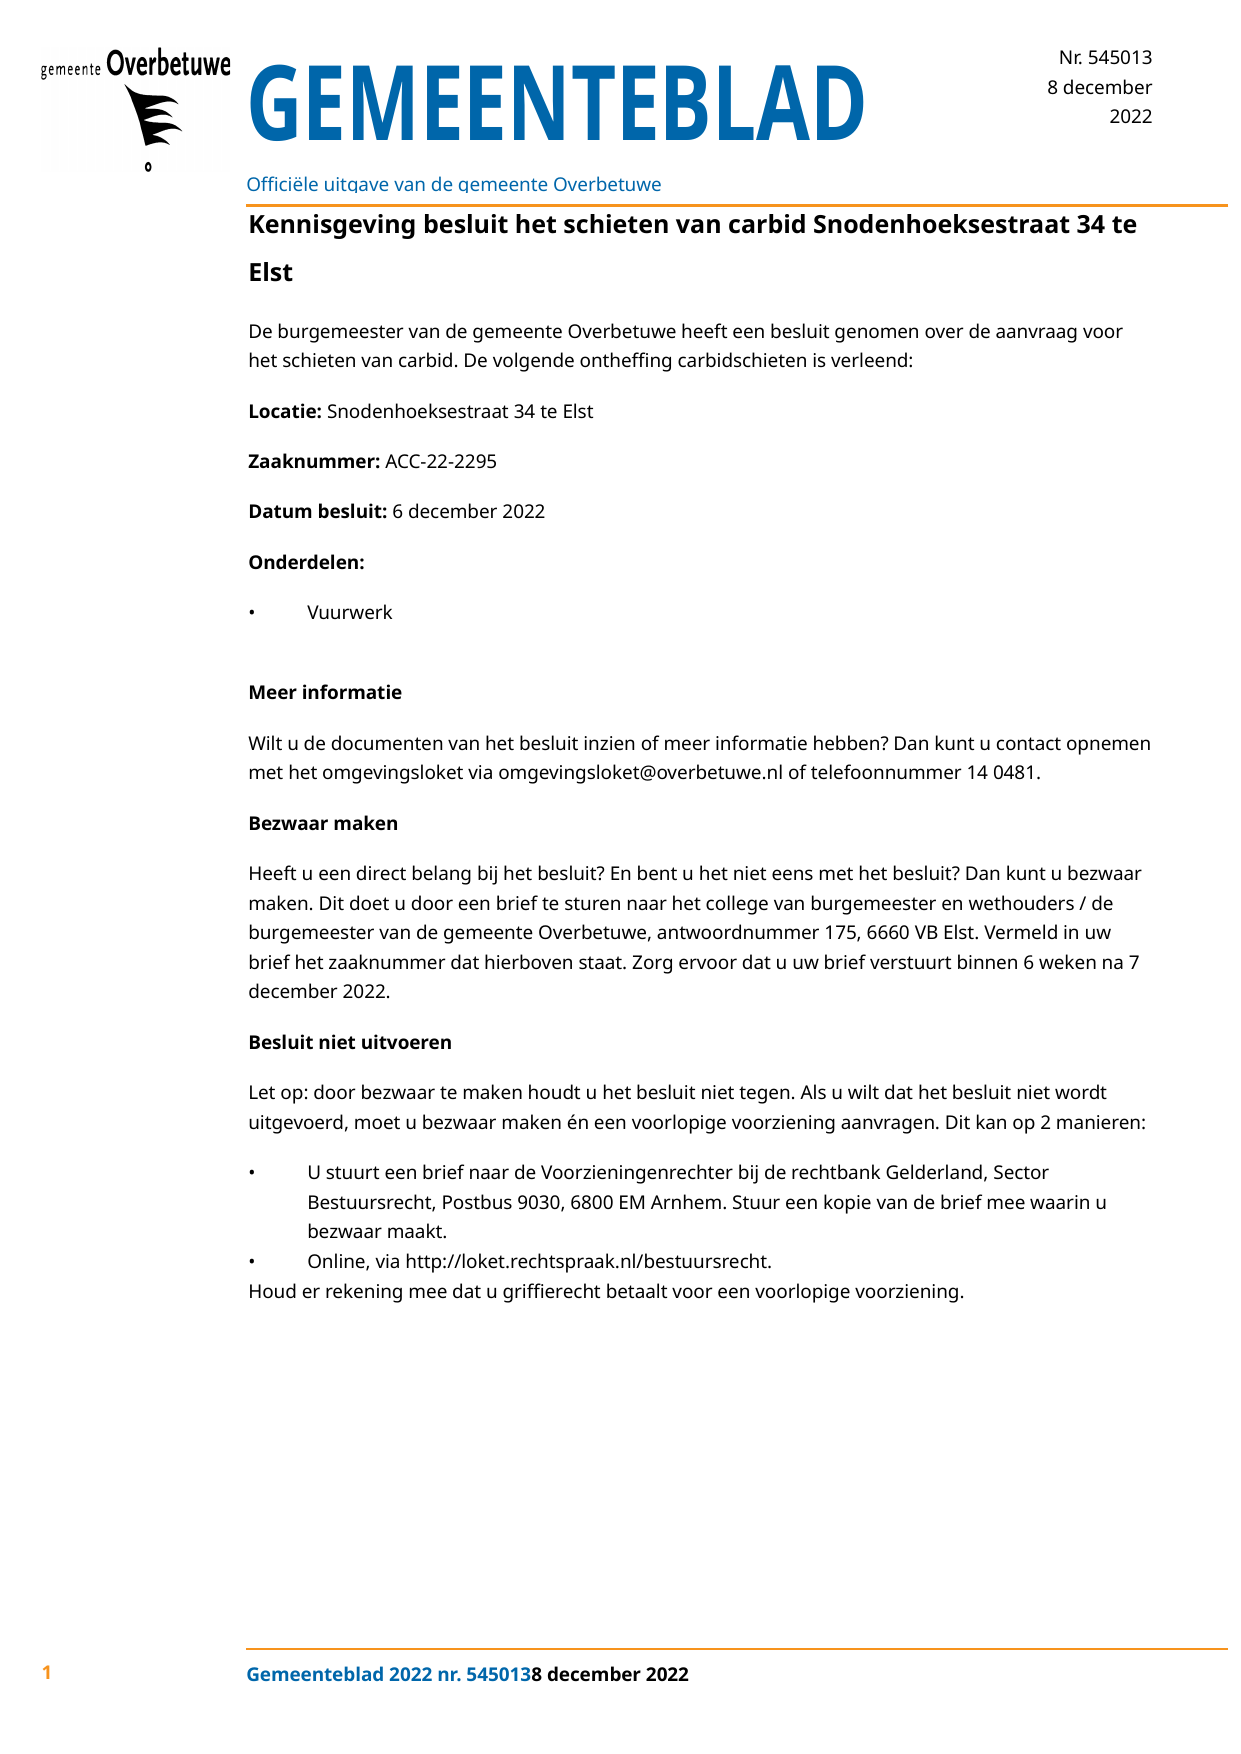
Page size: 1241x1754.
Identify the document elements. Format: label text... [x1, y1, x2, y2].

text Onderdelen: [248, 549, 1152, 575]
text Bezwaar maken [248, 810, 1152, 836]
text Let op: door bezwaar te maken houdt u het besluit niet tegen. Als u wilt dat het besluit niet wordt uitgevoerd, moet u bezwaar maken én een voorlopige voorziening aanvragen. Dit kan op 2 manieren: [248, 1079, 1152, 1135]
text Meer informatie [248, 679, 1152, 705]
text Besluit niet uitvoeren [248, 1029, 1152, 1055]
list Online, via http://loket.rechtspraak.nl/bestuursrecht. [248, 1248, 1152, 1274]
list Vuurwerk [248, 599, 1152, 625]
text De burgemeester van de gemeente Overbetuwe heeft een besluit genomen over de aanvraag voor het schieten van carbid. De volgende ontheffing carbidschieten is verleend: [248, 318, 1152, 373]
text Wilt u de documenten van het besluit inzien of meer informatie hebben? Dan kunt u contact opnemen met het omgevingsloket via omgevingsloket@overbetuwe.nl of telefoonnummer 14 0481. [248, 730, 1152, 785]
text Heeft u een direct belang bij het besluit? En bent u het niet eens met het besluit? Dan kunt u bezwaar maken. Dit doet u door een brief te sturen naar het college van burgemeester en wethouders / de burgemeester van de gemeente Overbetuwe, antwoordnummer 175, 6660 VB Elst. Vermeld in uw brief het zaaknummer dat hierboven staat. Zorg ervoor dat u uw brief verstuurt binnen 6 weken na 7 december 2022. [248, 860, 1152, 1004]
text Houd er rekening mee dat u griffierecht betaalt voor een voorlopige voorziening. [248, 1278, 1152, 1304]
text Datum besluit: 6 december 2022 [248, 499, 1152, 524]
text Kennisgeving besluit het schieten van carbid Snodenhoeksestraat 34 te Elst [248, 207, 1152, 288]
picture [41, 47, 231, 172]
text Zaaknummer: ACC-22-2295 [248, 448, 1152, 474]
text Locatie: Snodenhoeksestraat 34 te Elst [248, 398, 1152, 424]
list U stuurt een brief naar de Voorzieningenrechter bij de rechtbank Gelderland, Sector Bestuursrecht, Postbus 9030, 6800 EM Arnhem. Stuur een kopie van de brief mee waarin u bezwaar maakt. [248, 1159, 1152, 1244]
